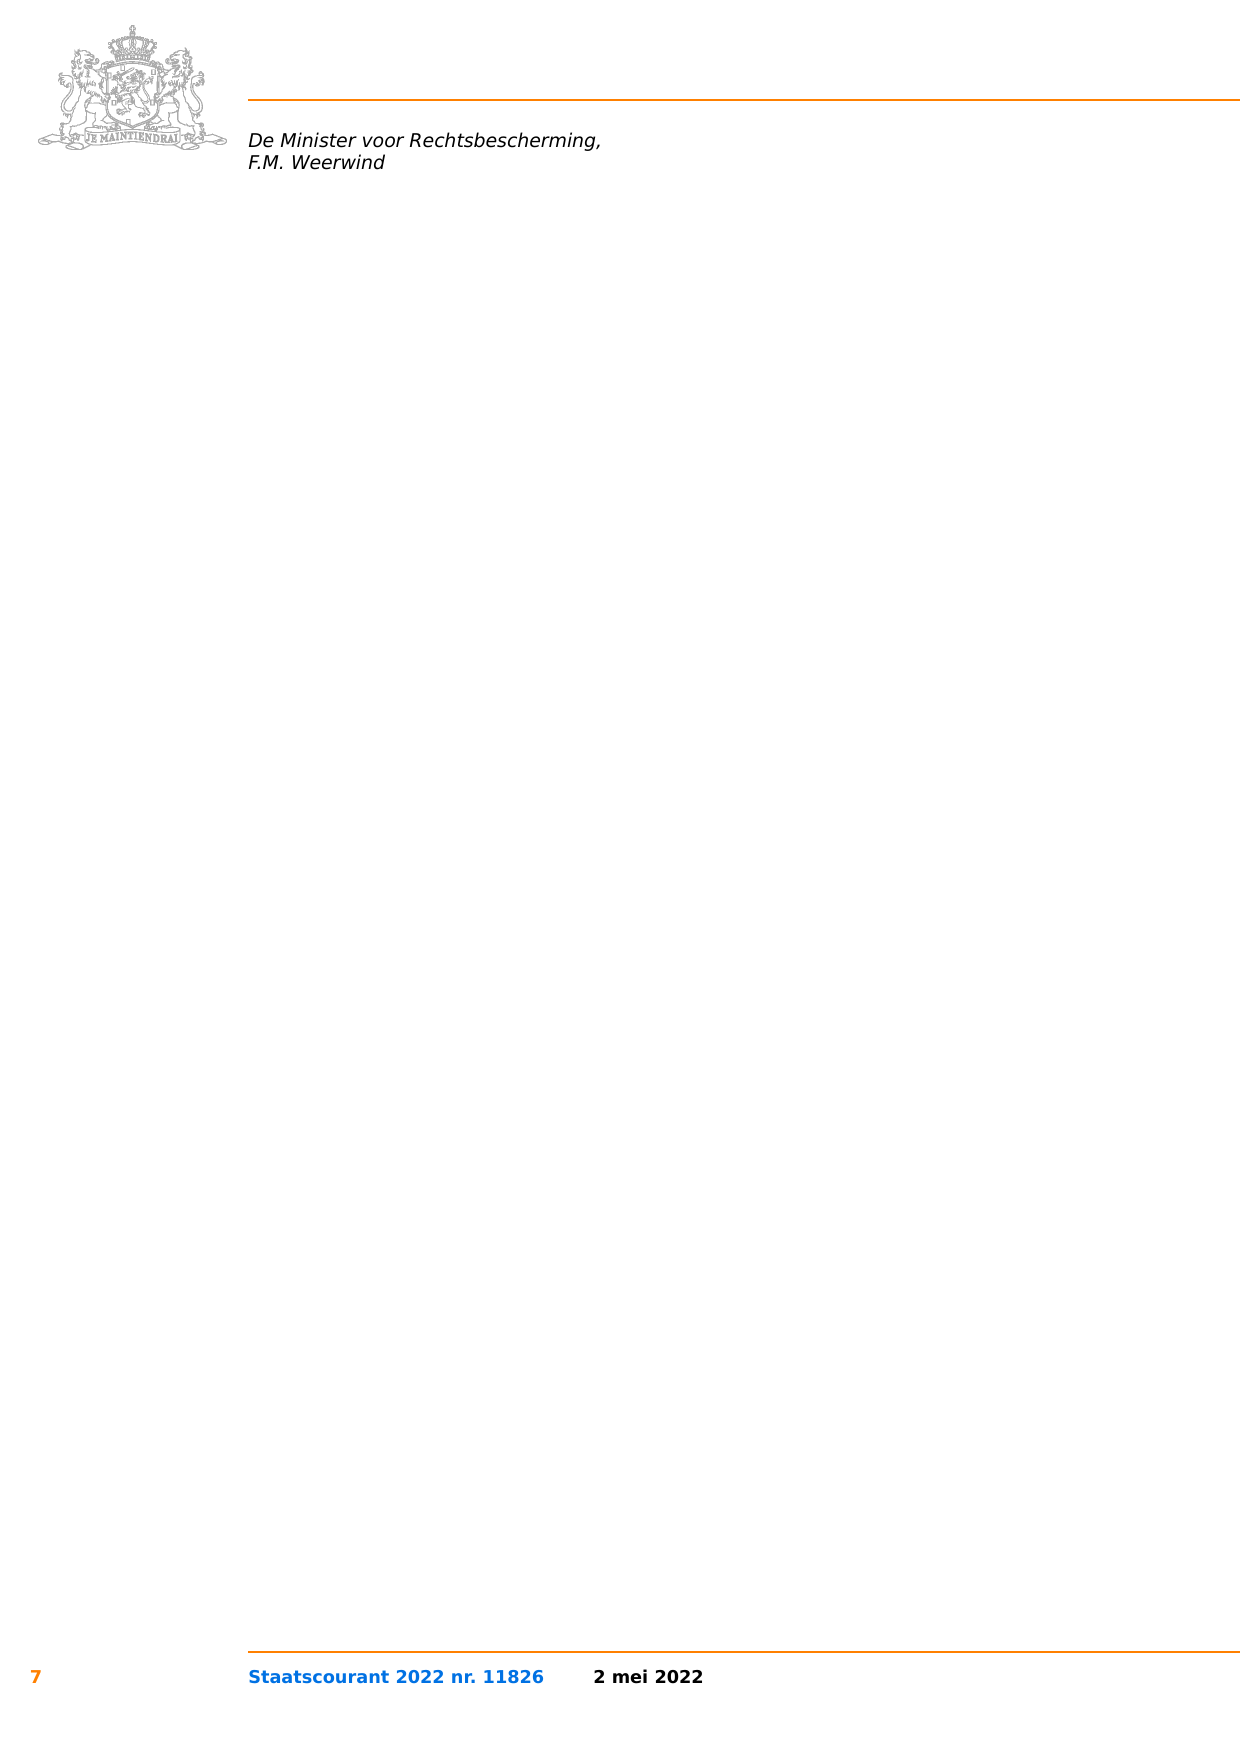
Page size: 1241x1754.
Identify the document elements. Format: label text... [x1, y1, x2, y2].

picture [38, 25, 227, 150]
text De Minister voor Rechtsbescherming, F.M. Weerwind [248, 130, 1163, 174]
